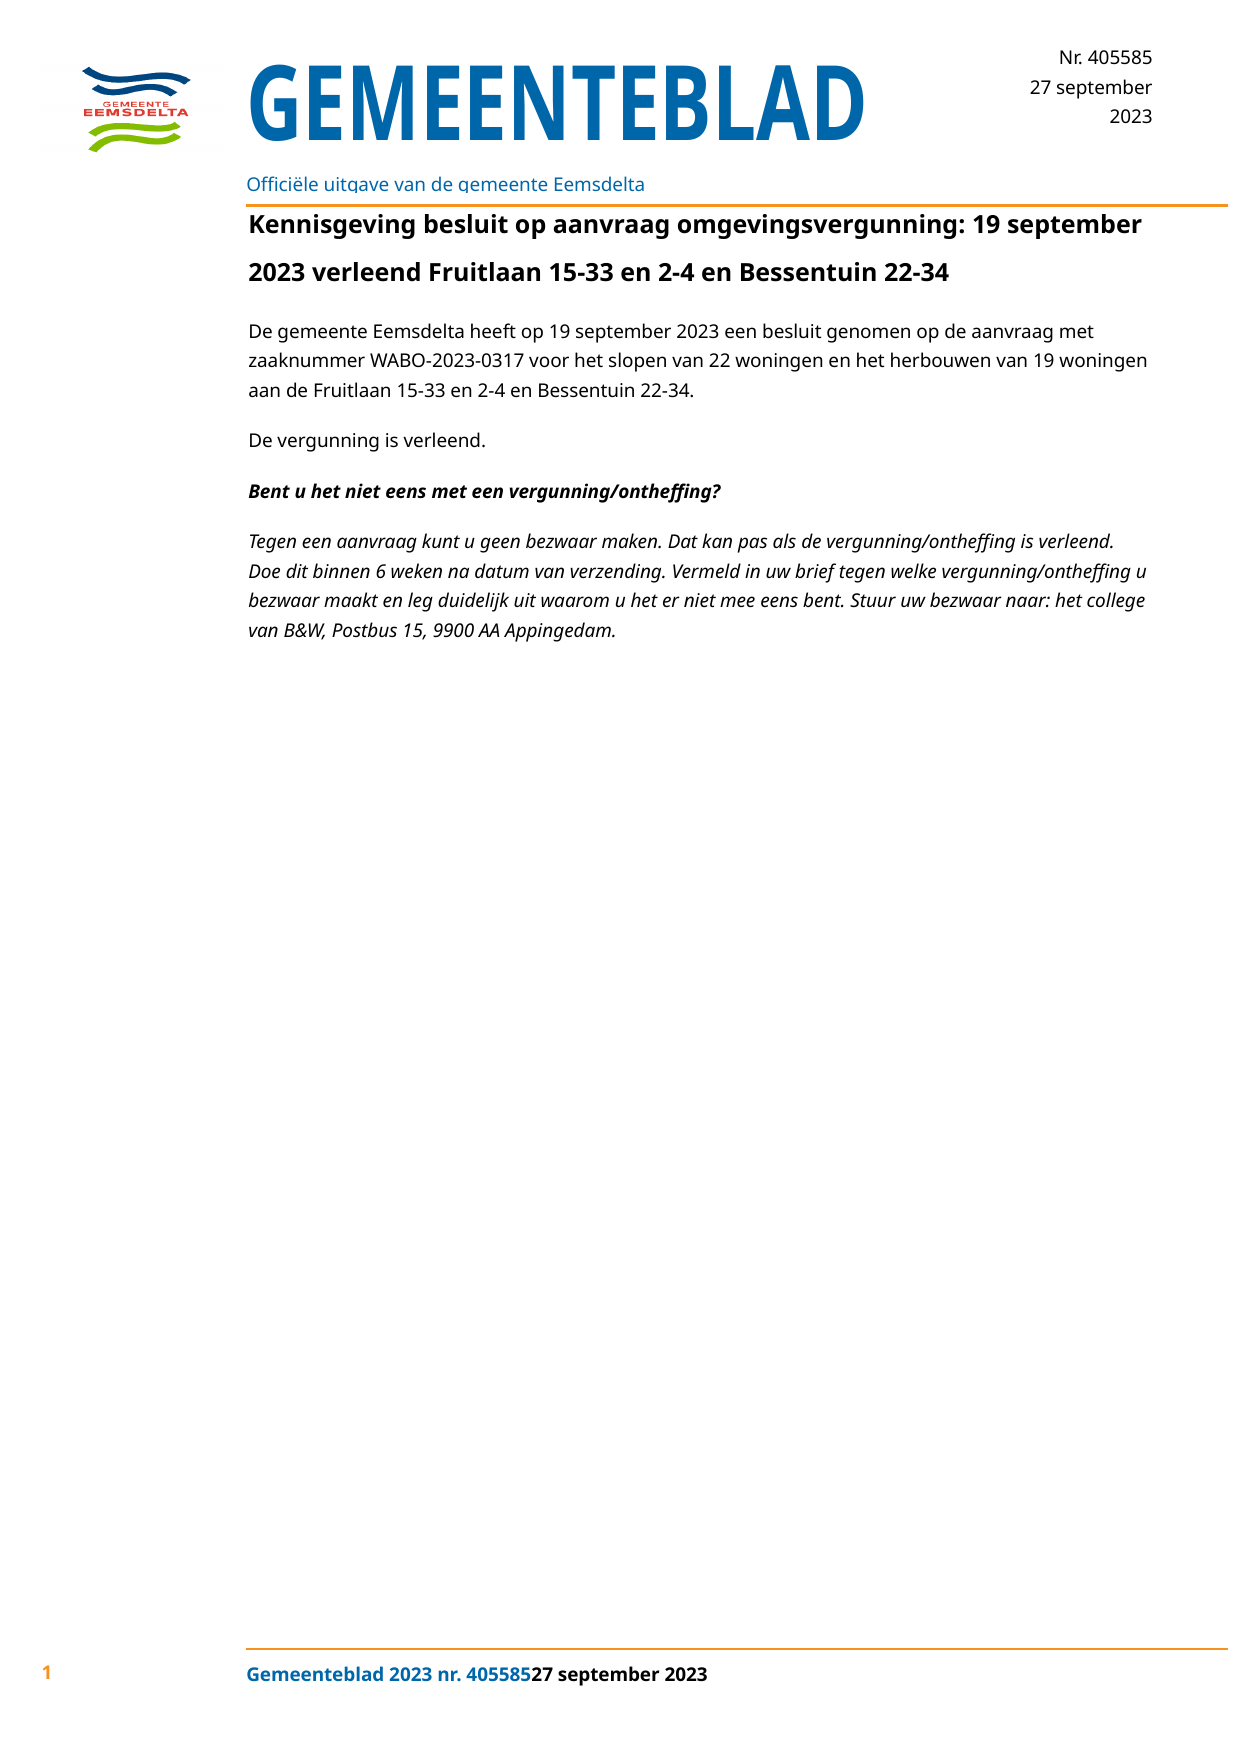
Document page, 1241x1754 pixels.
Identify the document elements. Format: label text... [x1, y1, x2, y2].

text Bent u het niet eens met een vergunning/ontheffing? [248, 478, 1152, 504]
text De gemeente Eemsdelta heeft op 19 september 2023 een besluit genomen op de aanvraag met zaaknummer WABO-2023-0317 voor het slopen van 22 woningen en het herbouwen van 19 woningen aan de Fruitlaan 15-33 en 2-4 en Bessentuin 22-34. [248, 318, 1152, 403]
picture [41, 47, 231, 172]
text Kennisgeving besluit op aanvraag omgevingsvergunning: 19 september 2023 verleend Fruitlaan 15-33 en 2-4 en Bessentuin 22-34 [248, 207, 1152, 288]
text Tegen een aanvraag kunt u geen bezwaar maken. Dat kan pas als de vergunning/ontheffing is verleend. Doe dit binnen 6 weken na datum van verzending. Vermeld in uw brief tegen welke vergunning/ontheffing u bezwaar maakt en leg duidelijk uit waarom u het er niet mee eens bent. Stuur uw bezwaar naar: het college van B&W, Postbus 15, 9900 AA Appingedam. [248, 528, 1152, 643]
text De vergunning is verleend. [248, 427, 1152, 453]
